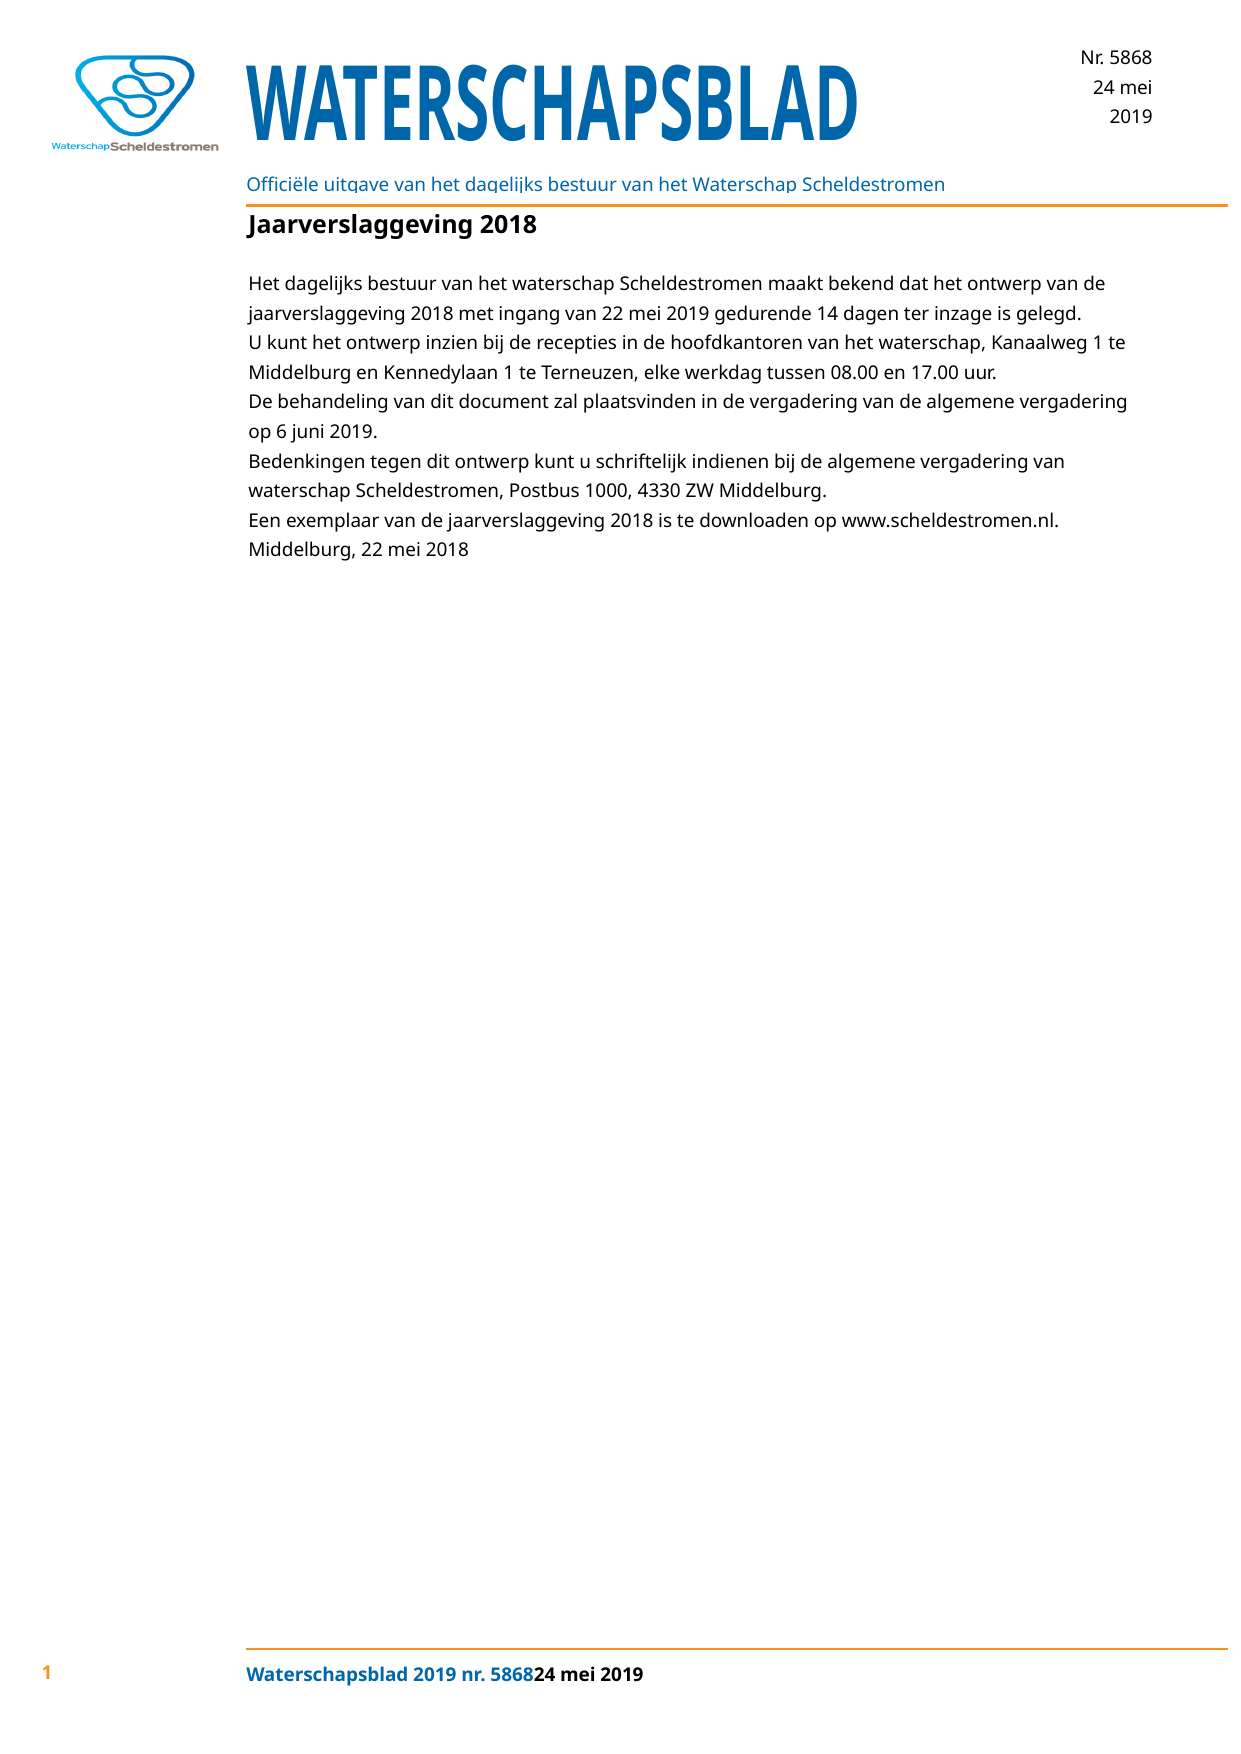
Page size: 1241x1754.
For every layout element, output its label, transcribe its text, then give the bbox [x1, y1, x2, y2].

text Een exemplaar van de jaarverslaggeving 2018 is te downloaden op www.scheldestromen.nl. [248, 507, 1152, 533]
text De behandeling van dit document zal plaatsvinden in de vergadering van de algemene vergadering op 6 juni 2019. [248, 389, 1152, 444]
text Het dagelijks bestuur van het waterschap Scheldestromen maakt bekend dat het ontwerp van de jaarverslaggeving 2018 met ingang van 22 mei 2019 gedurende 14 dagen ter inzage is gelegd. [248, 270, 1152, 326]
text Bedenkingen tegen dit ontwerp kunt u schriftelijk indienen bij de algemene vergadering van waterschap Scheldestromen, Postbus 1000, 4330 ZW Middelburg. [248, 448, 1152, 503]
text Jaarverslaggeving 2018 [248, 207, 1152, 241]
text Middelburg, 22 mei 2018 [248, 537, 1152, 562]
text U kunt het ontwerp inzien bij de recepties in de hoofdkantoren van het waterschap, Kanaalweg 1 te Middelburg en Kennedylaan 1 te Terneuzen, elke werkdag tussen 08.00 en 17.00 uur. [248, 329, 1152, 385]
picture [41, 47, 231, 172]
